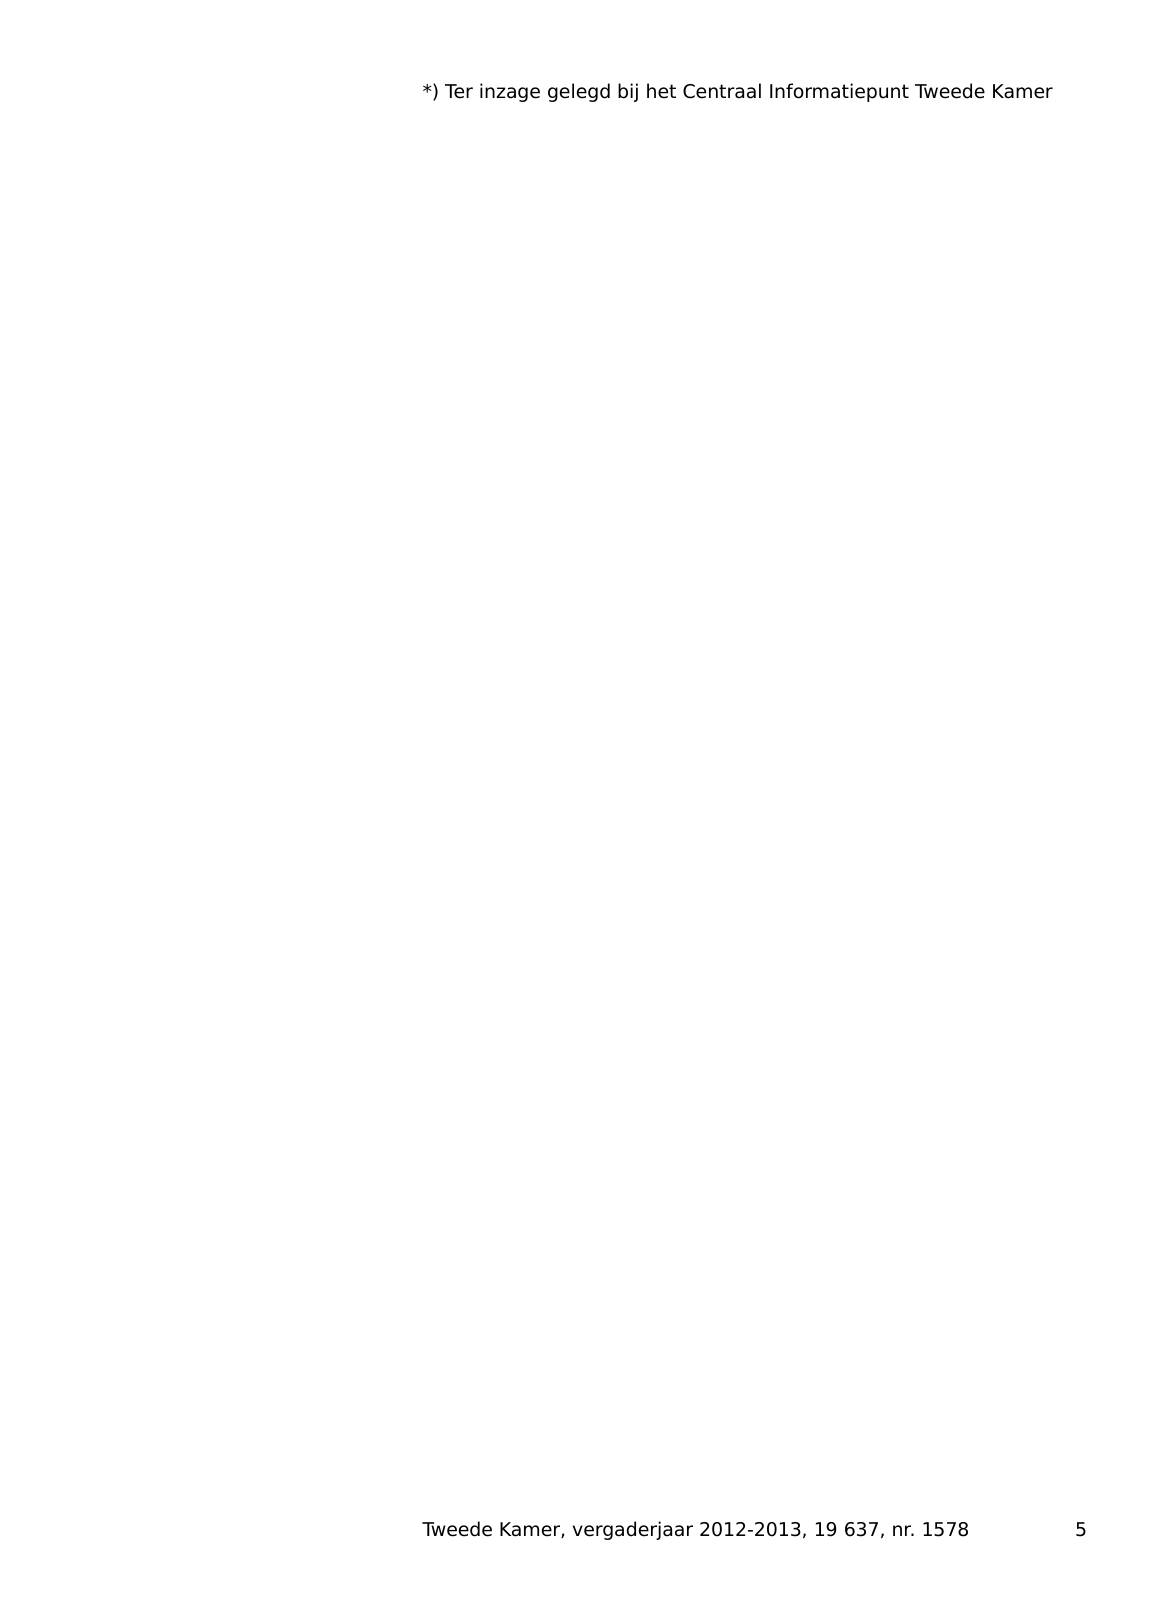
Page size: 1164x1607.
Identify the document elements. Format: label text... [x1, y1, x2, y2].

text *) Ter inzage gelegd bij het Centraal Informatiepunt Tweede Kamer [422, 81, 1087, 103]
